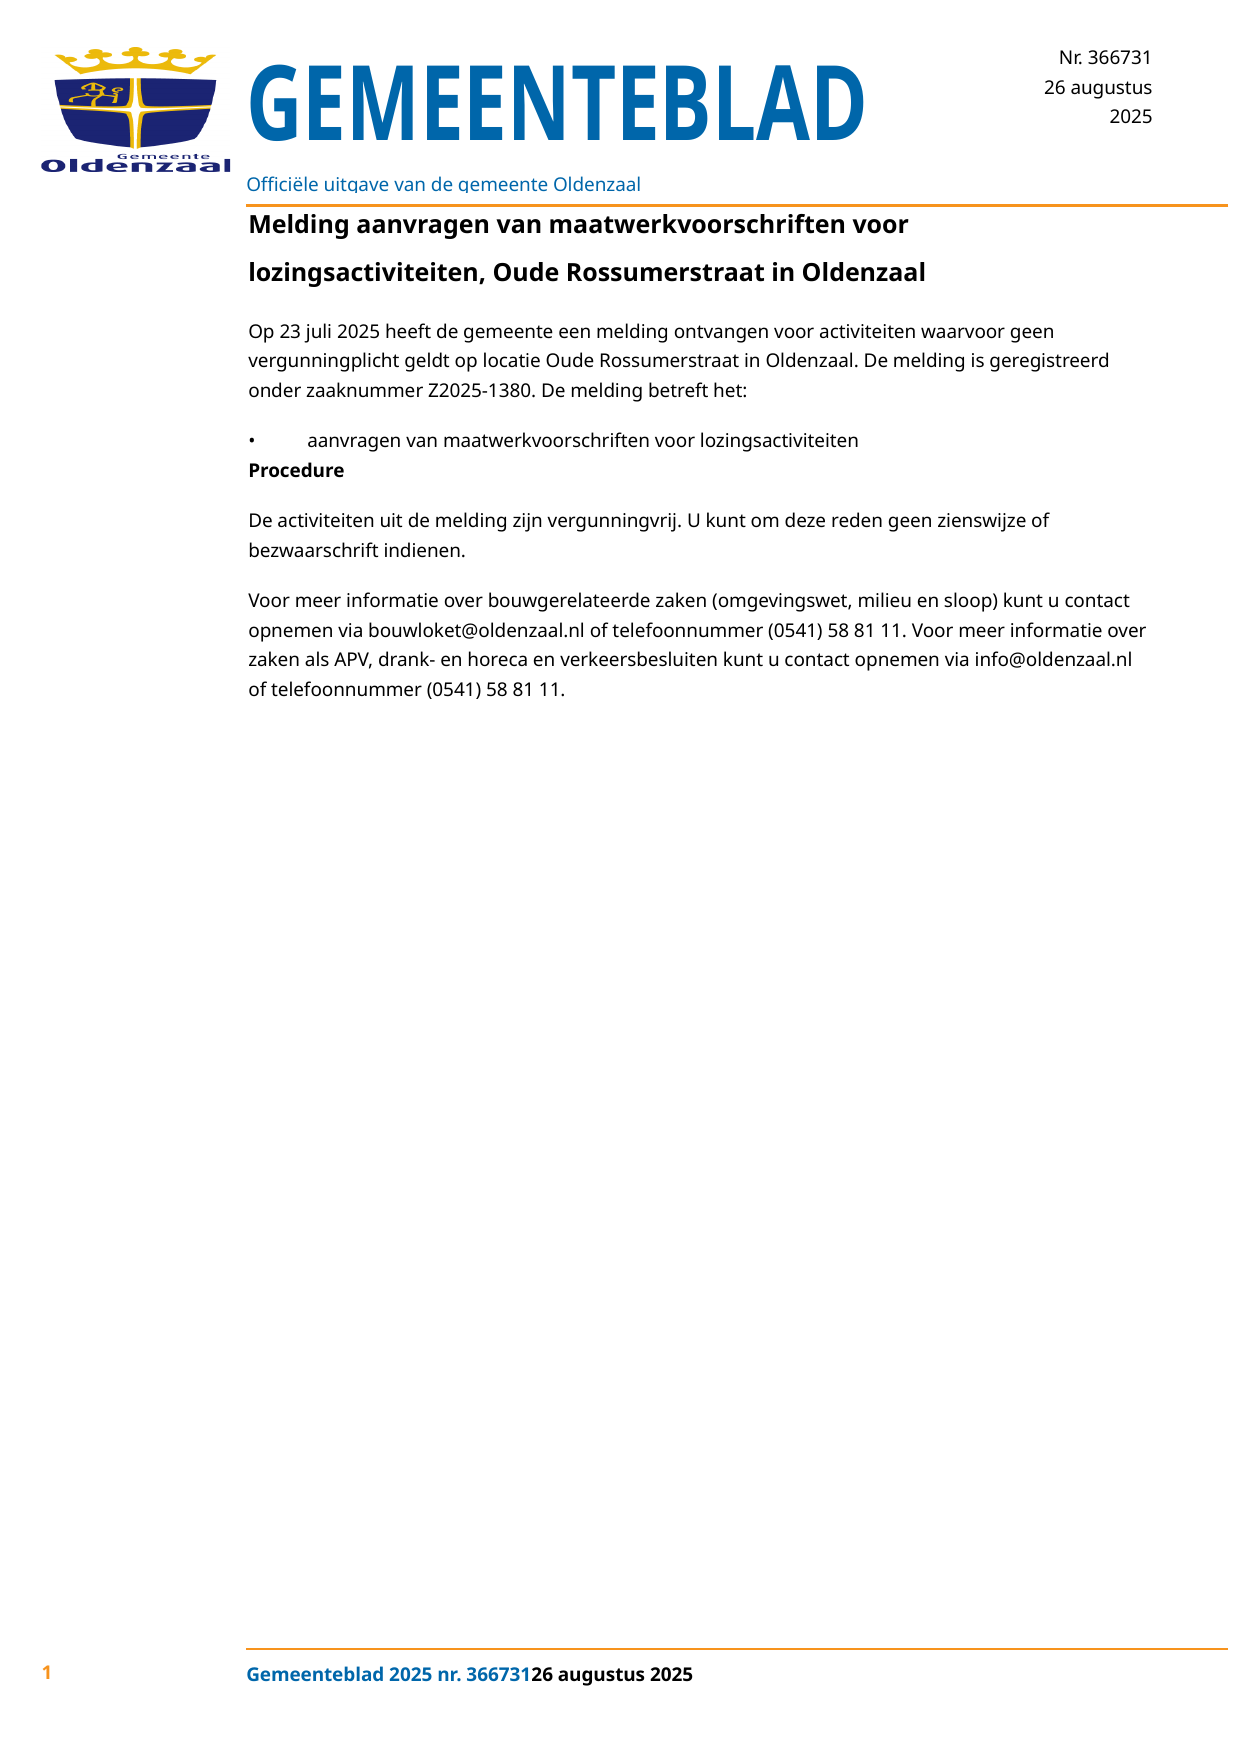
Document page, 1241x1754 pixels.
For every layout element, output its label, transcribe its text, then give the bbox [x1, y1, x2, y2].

text Op 23 juli 2025 heeft de gemeente een melding ontvangen voor activiteiten waarvoor geen vergunningplicht geldt op locatie Oude Rossumerstraat in Oldenzaal. De melding is geregistreerd onder zaaknummer Z2025-1380. De melding betreft het: [248, 318, 1152, 403]
text Voor meer informatie over bouwgerelateerde zaken (omgevingswet, milieu en sloop) kunt u contact opnemen via bouwloket@oldenzaal.nl of telefoonnummer (0541) 58 81 11. Voor meer informatie over zaken als APV, drank- en horeca en verkeersbesluiten kunt u contact opnemen via info@oldenzaal.nl of telefoonnummer (0541) 58 81 11. [248, 587, 1152, 702]
text De activiteiten uit de melding zijn vergunningvrij. U kunt om deze reden geen zienswijze of bezwaarschrift indienen. [248, 507, 1152, 563]
text Melding aanvragen van maatwerkvoorschriften voor lozingsactiviteiten, Oude Rossumerstraat in Oldenzaal [248, 207, 1152, 288]
list aanvragen van maatwerkvoorschriften voor lozingsactiviteiten [248, 427, 1152, 453]
picture [41, 47, 231, 172]
text Procedure [248, 457, 1152, 483]
